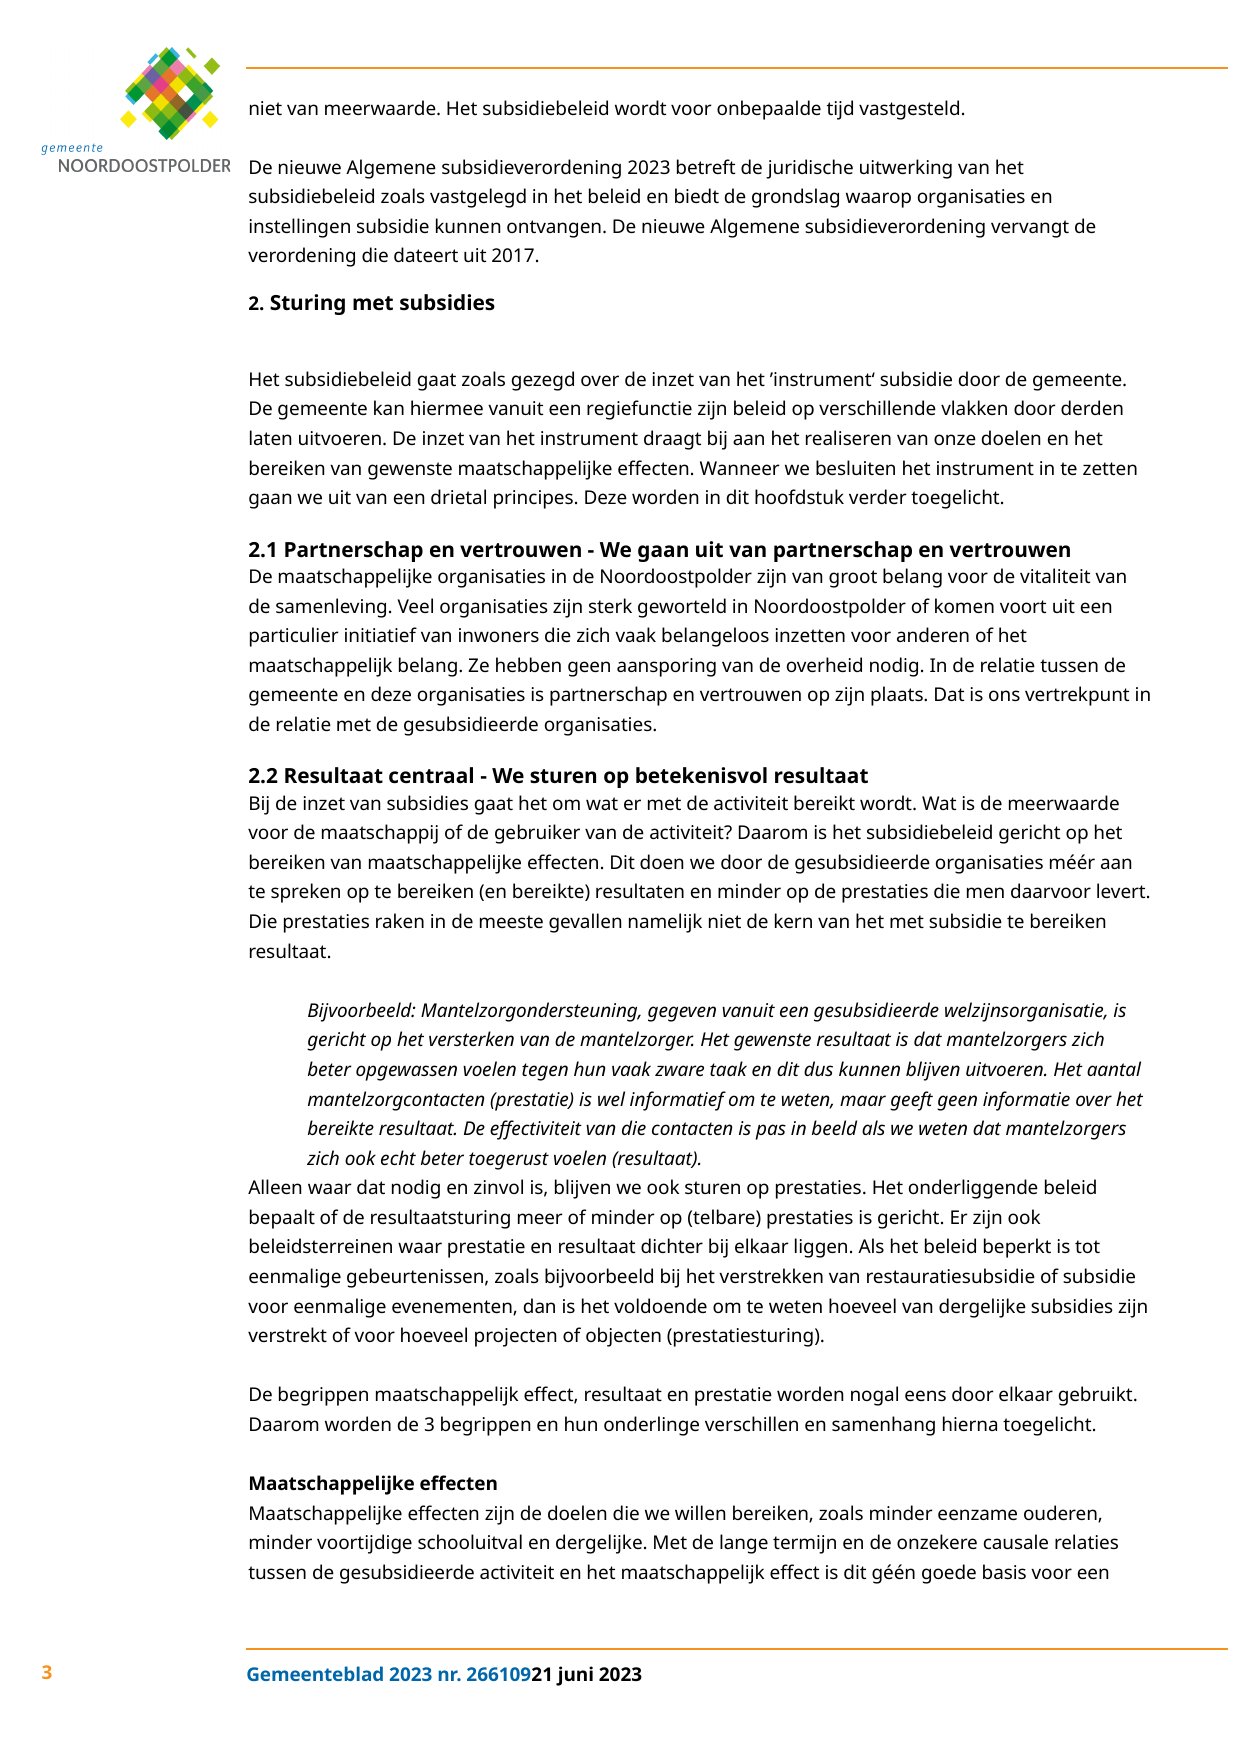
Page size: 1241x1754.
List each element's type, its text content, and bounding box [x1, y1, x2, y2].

picture [41, 47, 231, 172]
text niet van meerwaarde. Het subsidiebeleid wordt voor onbepaalde tijd vastgesteld. [248, 95, 1152, 121]
list Bijvoorbeeld: Mantelzorgondersteuning, gegeven vanuit een gesubsidieerde welzijnsorganisatie, is gericht op het versterken van de mantelzorger. Het gewenste resultaat is dat mantelzorgers zich beter opgewassen voelen tegen hun vaak zware taak en dit dus kunnen blijven uitvoeren. Het aantal mantelzorgcontacten (prestatie) is wel informatief om te weten, maar geeft geen informatie over het bereikte resultaat. De effectiviteit van die contacten is pas in beeld als we weten dat mantelzorgers zich ook echt beter toegerust voelen (resultaat). [248, 997, 1152, 1171]
text De begrippen maatschappelijk effect, resultaat en prestatie worden nogal eens door elkaar gebruikt. [248, 1382, 1152, 1407]
text Daarom worden de 3 begrippen en hun onderlinge verschillen en samenhang hierna toegelicht. [248, 1411, 1152, 1437]
text Maatschappelijke effecten zijn de doelen die we willen bereiken, zoals minder eenzame ouderen, minder voortijdige schooluitval en dergelijke. Met de lange termijn en de onzekere causale relaties tussen de gesubsidieerde activiteit en het maatschappelijk effect is dit géén goede basis voor een [248, 1500, 1152, 1585]
text Alleen waar dat nodig en zinvol is, blijven we ook sturen op prestaties. Het onderliggende beleid bepaalt of de resultaatsturing meer of minder op (telbare) prestaties is gericht. Er zijn ook beleidsterreinen waar prestatie en resultaat dichter bij elkaar liggen. Als het beleid beperkt is tot eenmalige gebeurtenissen, zoals bijvoorbeeld bij het verstrekken van restauratiesubsidie of subsidie voor eenmalige evenementen, dan is het voldoende om te weten hoeveel van dergelijke subsidies zijn verstrekt of voor hoeveel projecten of objecten (prestatiesturing). [248, 1174, 1152, 1348]
text Bij de inzet van subsidies gaat het om wat er met de activiteit bereikt wordt. Wat is de meerwaarde voor de maatschappij of de gebruiker van de activiteit? Daarom is het subsidiebeleid gericht op het bereiken van maatschappelijke effecten. Dit doen we door de gesubsidieerde organisaties méér aan te spreken op te bereiken (en bereikte) resultaten en minder op de prestaties die men daarvoor levert. Die prestaties raken in de meeste gevallen namelijk niet de kern van het met subsidie te bereiken resultaat. [248, 790, 1152, 964]
text De nieuwe Algemene subsidieverordening 2023 betreft de juridische uitwerking van het subsidiebeleid zoals vastgelegd in het beleid en biedt de grondslag waarop organisaties en instellingen subsidie kunnen ontvangen. De nieuwe Algemene subsidieverordening vervangt de verordening die dateert uit 2017. [248, 154, 1152, 268]
text De maatschappelijke organisaties in de Noordoostpolder zijn van groot belang voor de vitaliteit van de samenleving. Veel organisaties zijn sterk geworteld in Noordoostpolder of komen voort uit een particulier initiatief van inwoners die zich vaak belangeloos inzetten voor anderen of het maatschappelijk belang. Ze hebben geen aansporing van de overheid nodig. In de relatie tussen de gemeente en deze organisaties is partnerschap en vertrouwen op zijn plaats. Dat is ons vertrekpunt in de relatie met de gesubsidieerde organisaties. [248, 563, 1152, 737]
text 2. Sturing met subsidies [248, 288, 1152, 317]
text Het subsidiebeleid gaat zoals gezegd over de inzet van het ’instrument‘ subsidie door de gemeente. De gemeente kan hiermee vanuit een regiefunctie zijn beleid op verschillende vlakken door derden laten uitvoeren. De inzet van het instrument draagt bij aan het realiseren van onze doelen en het bereiken van gewenste maatschappelijke effecten. Wanneer we besluiten het instrument in te zetten gaan we uit van een drietal principes. Deze worden in dit hoofdstuk verder toegelicht. [248, 366, 1152, 510]
text 2.2 Resultaat centraal - We sturen op betekenisvol resultaat [248, 762, 1152, 790]
text Maatschappelijke effecten [248, 1470, 1152, 1496]
text 2.1 Partnerschap en vertrouwen - We gaan uit van partnerschap en vertrouwen [248, 535, 1152, 563]
